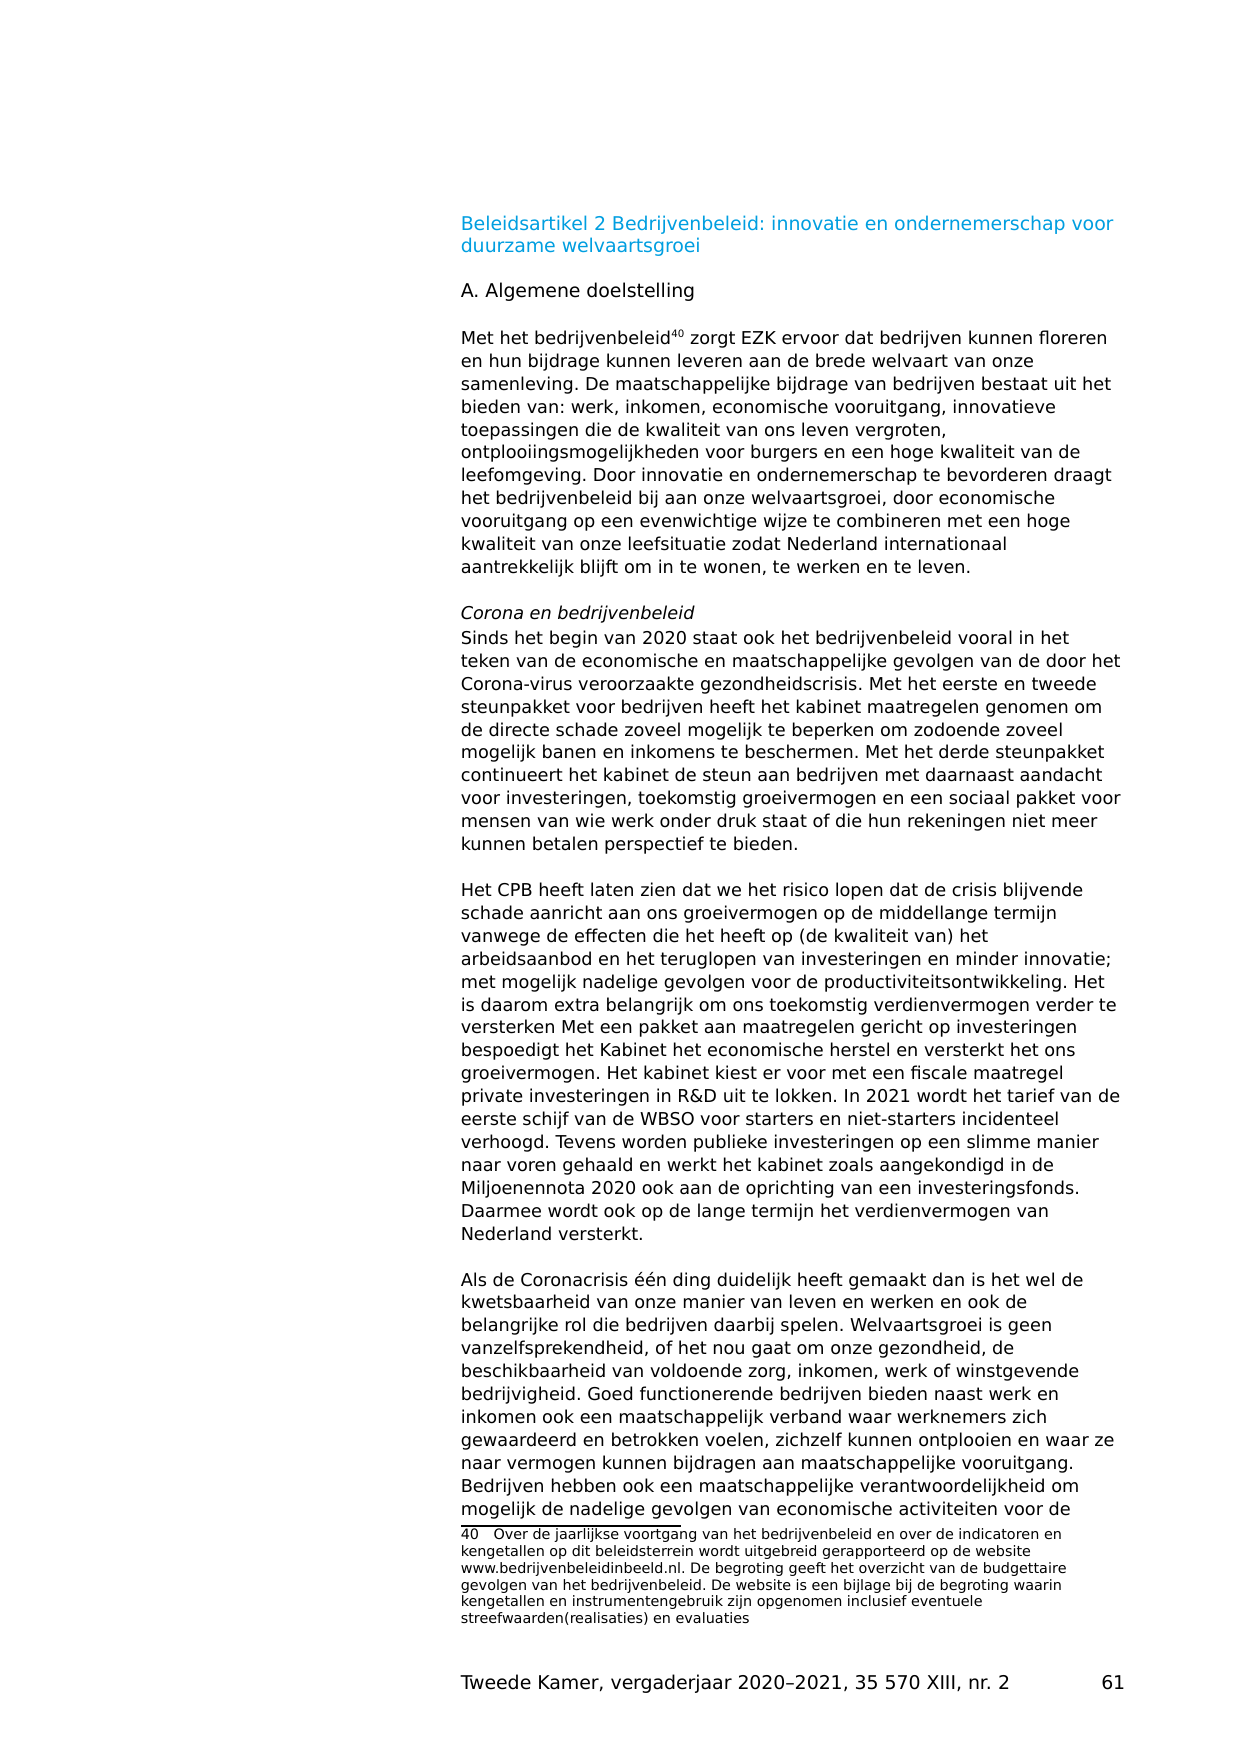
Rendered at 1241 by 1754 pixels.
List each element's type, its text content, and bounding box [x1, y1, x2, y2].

text __Over de jaarlijkse voortgang van het bedrijvenbeleid en over de indicatoren en kengetallen op dit beleidsterrein wordt uitgebreid gerapporteerd op de website www.bedrijvenbeleidinbeeld.nl. De begroting geeft het overzicht van de budgettaire gevolgen van het bedrijvenbeleid. De website is een bijlage bij de begroting waarin kengetallen en instrumentengebruik zijn opgenomen inclusief eventuele streefwaarden(realisaties) en evaluaties [461, 1526, 1125, 1627]
text Als de Coronacrisis één ding duidelijk heeft gemaakt dan is het wel de kwetsbaarheid van onze manier van leven en werken en ook de belangrijke rol die bedrijven daarbij spelen. Welvaartsgroei is geen vanzelfsprekendheid, of het nou gaat om onze gezondheid, de beschikbaarheid van voldoende zorg, inkomen, werk of winstgevende bedrijvigheid. Goed functionerende bedrijven bieden naast werk en inkomen ook een maatschappelijk verband waar werknemers zich gewaardeerd en betrokken voelen, zichzelf kunnen ontplooien en waar ze naar vermogen kunnen bijdragen aan maatschappelijke vooruitgang. Bedrijven hebben ook een maatschappelijke verantwoordelijkheid om mogelijk de nadelige gevolgen van economische activiteiten voor de [461, 1268, 1125, 1520]
text Het CPB heeft laten zien dat we het risico lopen dat de crisis blijvende schade aanricht aan ons groeivermogen op de middellange termijn vanwege de effecten die het heeft op (de kwaliteit van) het arbeidsaanbod en het teruglopen van investeringen en minder innovatie; met mogelijk nadelige gevolgen voor de productiviteitsontwikkeling. Het is daarom extra belangrijk om ons toekomstig verdienvermogen verder te versterken Met een pakket aan maatregelen gericht op investeringen bespoedigt het Kabinet het economische herstel en versterkt het ons groeivermogen. Het kabinet kiest er voor met een fiscale maatregel private investeringen in R&D uit te lokken. In 2021 wordt het tarief van de eerste schijf van de WBSO voor starters en niet-starters incidenteel verhoogd. Tevens worden publieke investeringen op een slimme manier naar voren gehaald en werkt het kabinet zoals aangekondigd in de Miljoenennota 2020 ook aan de oprichting van een investeringsfonds. Daarmee wordt ook op de lange termijn het verdienvermogen van Nederland versterkt. [461, 878, 1125, 1245]
text Corona en bedrijvenbeleid [461, 601, 1125, 624]
text Met het bedrijvenbeleid zorgt EZK ervoor dat bedrijven kunnen floreren en hun bijdrage kunnen leveren aan de brede welvaart van onze samenleving. De maatschappelijke bijdrage van bedrijven bestaat uit het bieden van: werk, inkomen, economische vooruitgang, innovatieve toepassingen die de kwaliteit van ons leven vergroten, ontplooiingsmogelijkheden voor burgers en een hoge kwaliteit van de leefomgeving. Door innovatie en ondernemerschap te bevorderen draagt het bedrijvenbeleid bij aan onze welvaartsgroei, door economische vooruitgang op een evenwichtige wijze te combineren met een hoge kwaliteit van onze leefsituatie zodat Nederland internationaal aantrekkelijk blijft om in te wonen, te werken en te leven. [461, 326, 1125, 578]
title A. Algemene doelstelling [461, 280, 1125, 302]
text Sinds het begin van 2020 staat ook het bedrijvenbeleid vooral in het teken van de economische en maatschappelijke gevolgen van de door het Corona-virus veroorzaakte gezondheidscrisis. Met het eerste en tweede steunpakket voor bedrijven heeft het kabinet maatregelen genomen om de directe schade zoveel mogelijk te beperken om zodoende zoveel mogelijk banen en inkomens te beschermen. Met het derde steunpakket continueert het kabinet de steun aan bedrijven met daarnaast aandacht voor investeringen, toekomstig groeivermogen en een sociaal pakket voor mensen van wie werk onder druk staat of die hun rekeningen niet meer kunnen betalen perspectief te bieden. [461, 626, 1125, 855]
title Beleidsartikel 2 Bedrijvenbeleid: innovatie en ondernemerschap voor duurzame welvaartsgroei [461, 213, 1125, 257]
